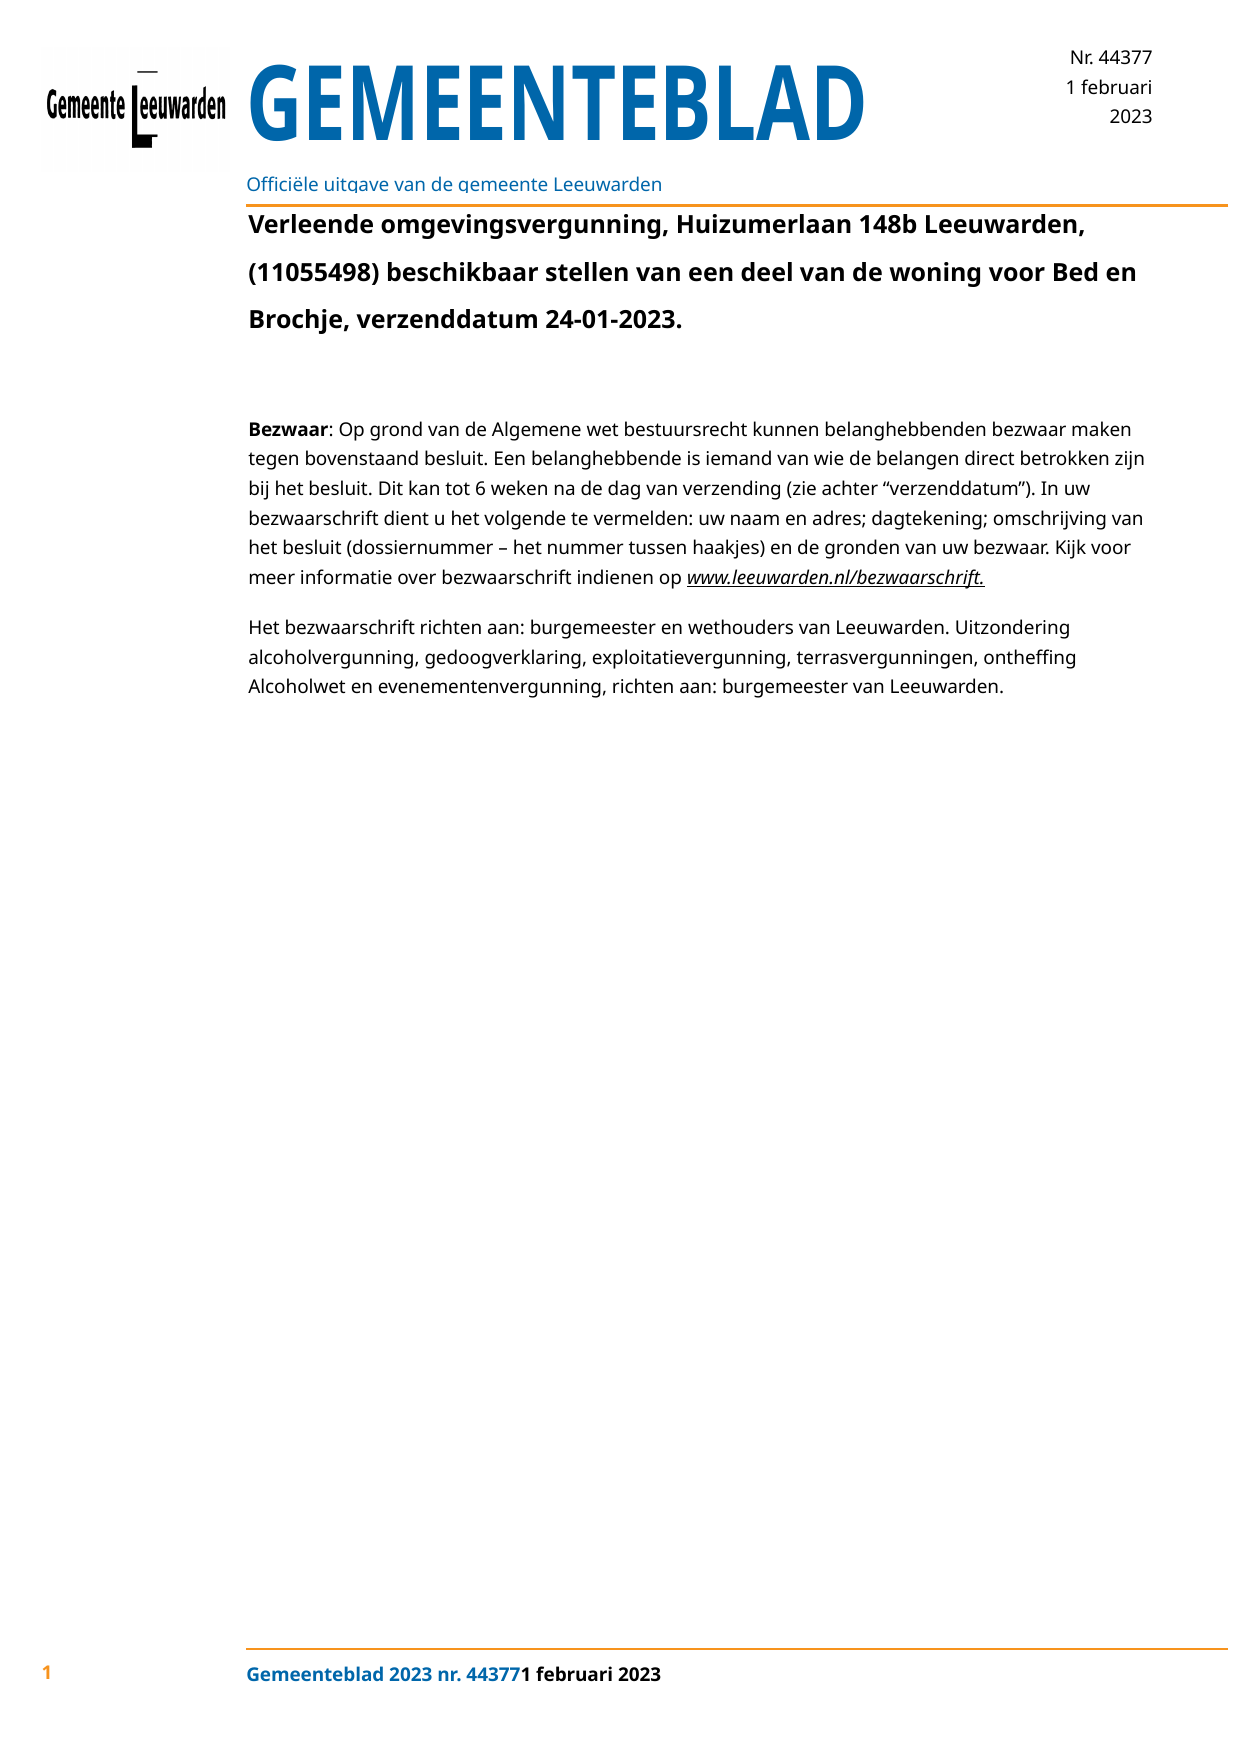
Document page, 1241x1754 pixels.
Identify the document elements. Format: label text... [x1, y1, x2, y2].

text Het bezwaarschrift richten aan: burgemeester en wethouders van Leeuwarden. Uitzondering alcoholvergunning, gedoogverklaring, exploitatievergunning, terrasvergunningen, ontheffing Alcoholwet en evenementenvergunning, richten aan: burgemeester van Leeuwarden. [248, 614, 1152, 699]
text Bezwaar: Op grond van de Algemene wet bestuursrecht kunnen belanghebbenden bezwaar maken tegen bovenstaand besluit. Een belanghebbende is iemand van wie de belangen direct betrokken zijn bij het besluit. Dit kan tot 6 weken na de dag van verzending (zie achter “verzenddatum”). In uw bezwaarschrift dient u het volgende te vermelden: uw naam en adres; dagtekening; omschrijving van het besluit (dossiernummer – het nummer tussen haakjes) en de gronden van uw bezwaar. Kijk voor meer informatie over bezwaarschrift indienen op www.leeuwarden.nl/bezwaarschrift. [248, 416, 1152, 589]
picture [41, 47, 231, 172]
text Verleende omgevingsvergunning, Huizumerlaan 148b Leeuwarden, (11055498) beschikbaar stellen van een deel van de woning voor Bed en Brochje, verzenddatum 24-01-2023. [248, 207, 1152, 336]
